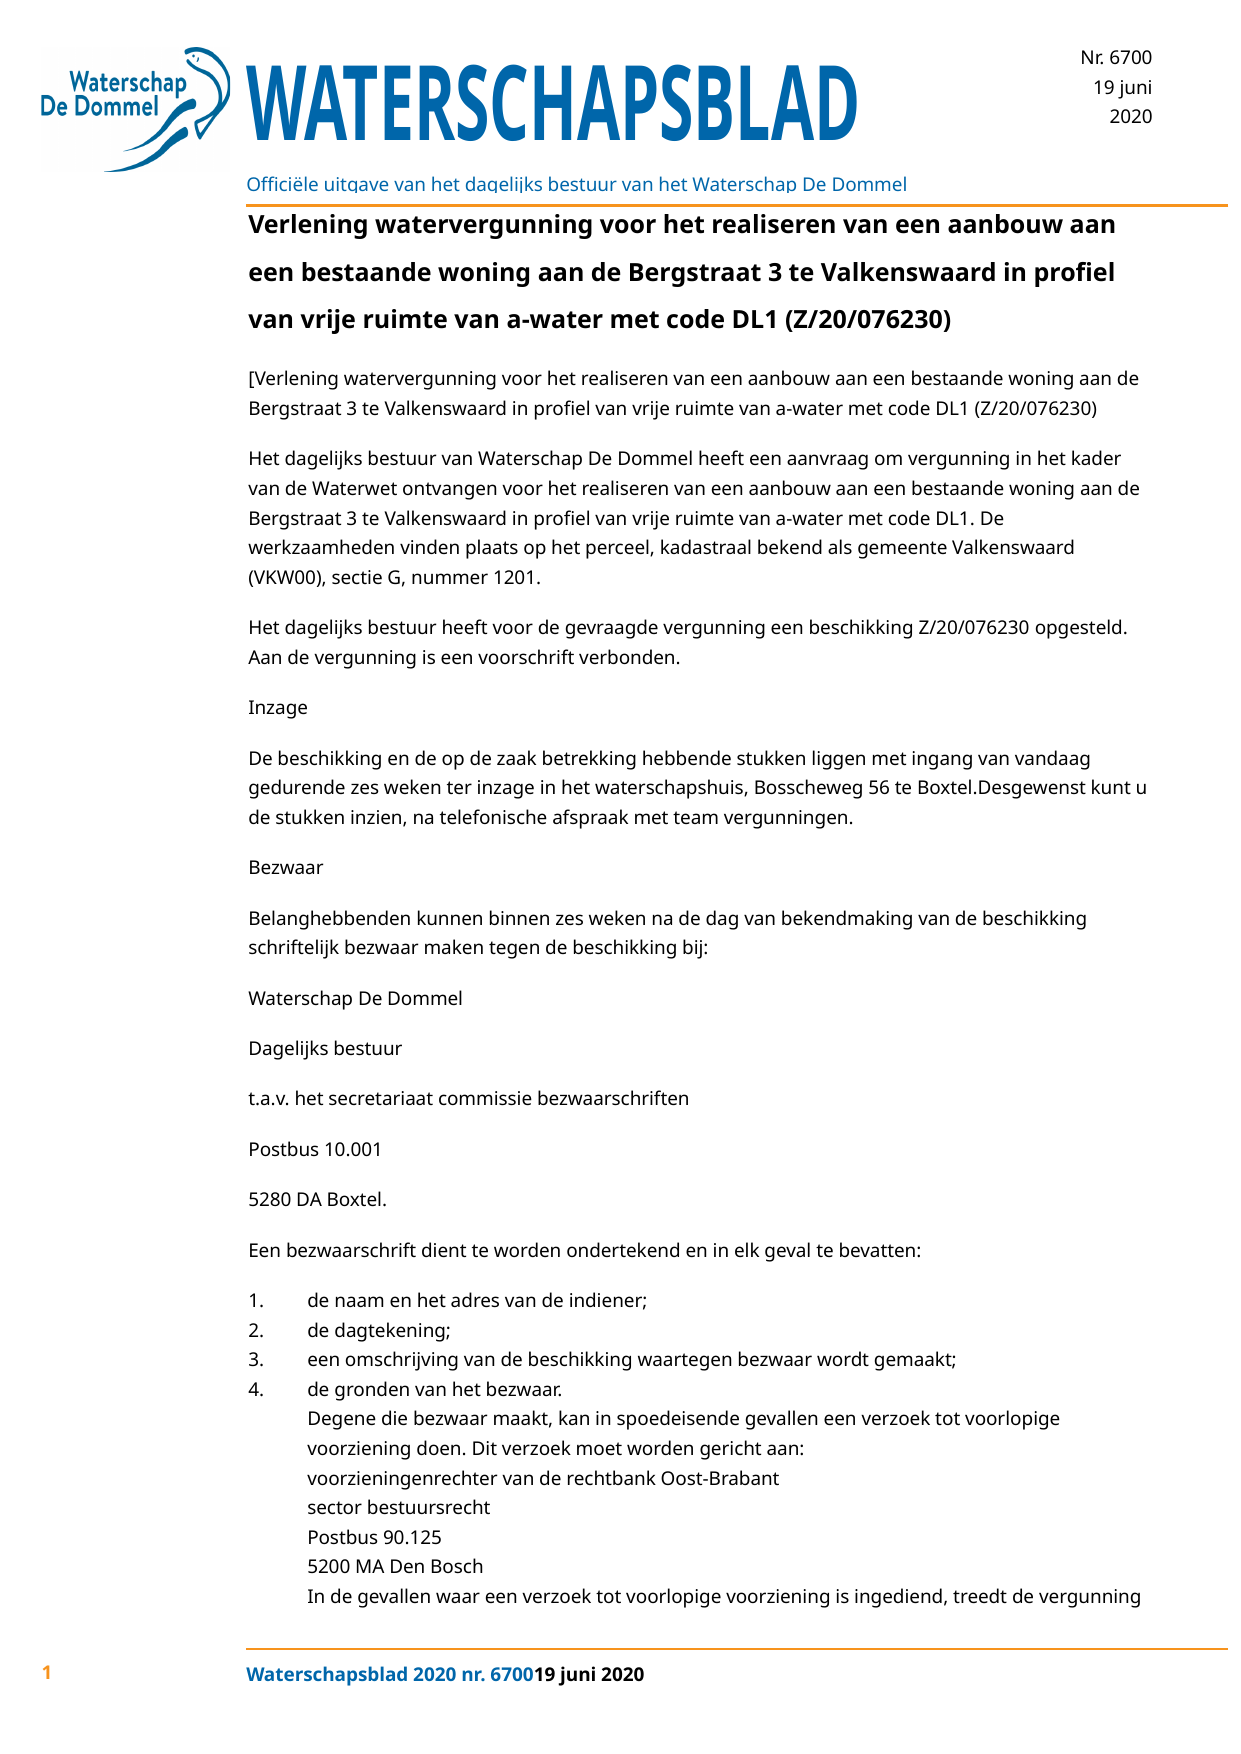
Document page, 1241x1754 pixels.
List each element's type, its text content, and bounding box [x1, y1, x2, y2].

text Dagelijks bestuur [248, 1035, 1152, 1061]
text Een bezwaarschrift dient te worden ondertekend en in elk geval te bevatten: [248, 1237, 1152, 1262]
picture [204, 47, 231, 76]
list de dagtekening; [248, 1317, 1152, 1342]
text t.a.v. het secretariaat commissie bezwaarschriften [248, 1086, 1152, 1111]
text De beschikking en de op de zaak betrekking hebbende stukken liggen met ingang van vandaag gedurende zes weken ter inzage in het waterschapshuis, Bosscheweg 56 te Boxtel.Desgewenst kunt u de stukken inzien, na telefonische afspraak met team vergunningen. [248, 745, 1152, 829]
list sector bestuursrecht [248, 1494, 1152, 1520]
picture [45, 99, 51, 111]
text Inzage [248, 694, 1152, 720]
text 5280 DA Boxtel. [248, 1186, 1152, 1212]
list In de gevallen waar een verzoek tot voorlopige voorziening is ingediend, treedt de vergunning [248, 1583, 1152, 1609]
list een omschrijving van de beschikking waartegen bezwaar wordt gemaakt; [248, 1346, 1152, 1372]
list de gronden van het bezwaar. [248, 1376, 1152, 1402]
text Postbus 10.001 [248, 1136, 1152, 1162]
list 5200 MA Den Bosch [248, 1553, 1152, 1579]
text Bezwaar [248, 854, 1152, 880]
text Belanghebbenden kunnen binnen zes weken na de dag van bekendmaking van de beschikking schriftelijk bezwaar maken tegen de beschikking bij: [248, 905, 1152, 960]
list Degene die bezwaar maakt, kan in spoedeisende gevallen een verzoek tot voorlopige voorziening doen. Dit verzoek moet worden gericht aan: [248, 1406, 1152, 1461]
list Postbus 90.125 [248, 1524, 1152, 1549]
text [Verlening watervergunning voor het realiseren van een aanbouw aan een bestaande woning aan de Bergstraat 3 te Valkenswaard in profiel van vrije ruimte van a-water met code DL1 (Z/20/076230) [248, 366, 1152, 421]
text Het dagelijks bestuur heeft voor de gevraagde vergunning een beschikking Z/20/076230 opgesteld. Aan de vergunning is een voorschrift verbonden. [248, 614, 1152, 669]
text Waterschap De Dommel [248, 985, 1152, 1010]
picture [198, 118, 210, 131]
list voorzieningenrechter van de rechtbank Oost-Brabant [248, 1465, 1152, 1490]
list de naam en het adres van de indiener; [248, 1287, 1152, 1313]
text Verlening watervergunning voor het realiseren van een aanbouw aan een bestaande woning aan de Bergstraat 3 te Valkenswaard in profiel van vrije ruimte van a-water met code DL1 (Z/20/076230) [248, 207, 1152, 336]
text Het dagelijks bestuur van Waterschap De Dommel heeft een aanvraag om vergunning in het kader van de Waterwet ontvangen voor het realiseren van een aanbouw aan een bestaande woning aan de Bergstraat 3 te Valkenswaard in profiel van vrije ruimte van a-water met code DL1. De werkzaamheden vinden plaats op het perceel, kadastraal bekend als gemeente Valkenswaard (VKW00), sectie G, nummer 1201. [248, 446, 1152, 589]
picture [41, 47, 231, 172]
